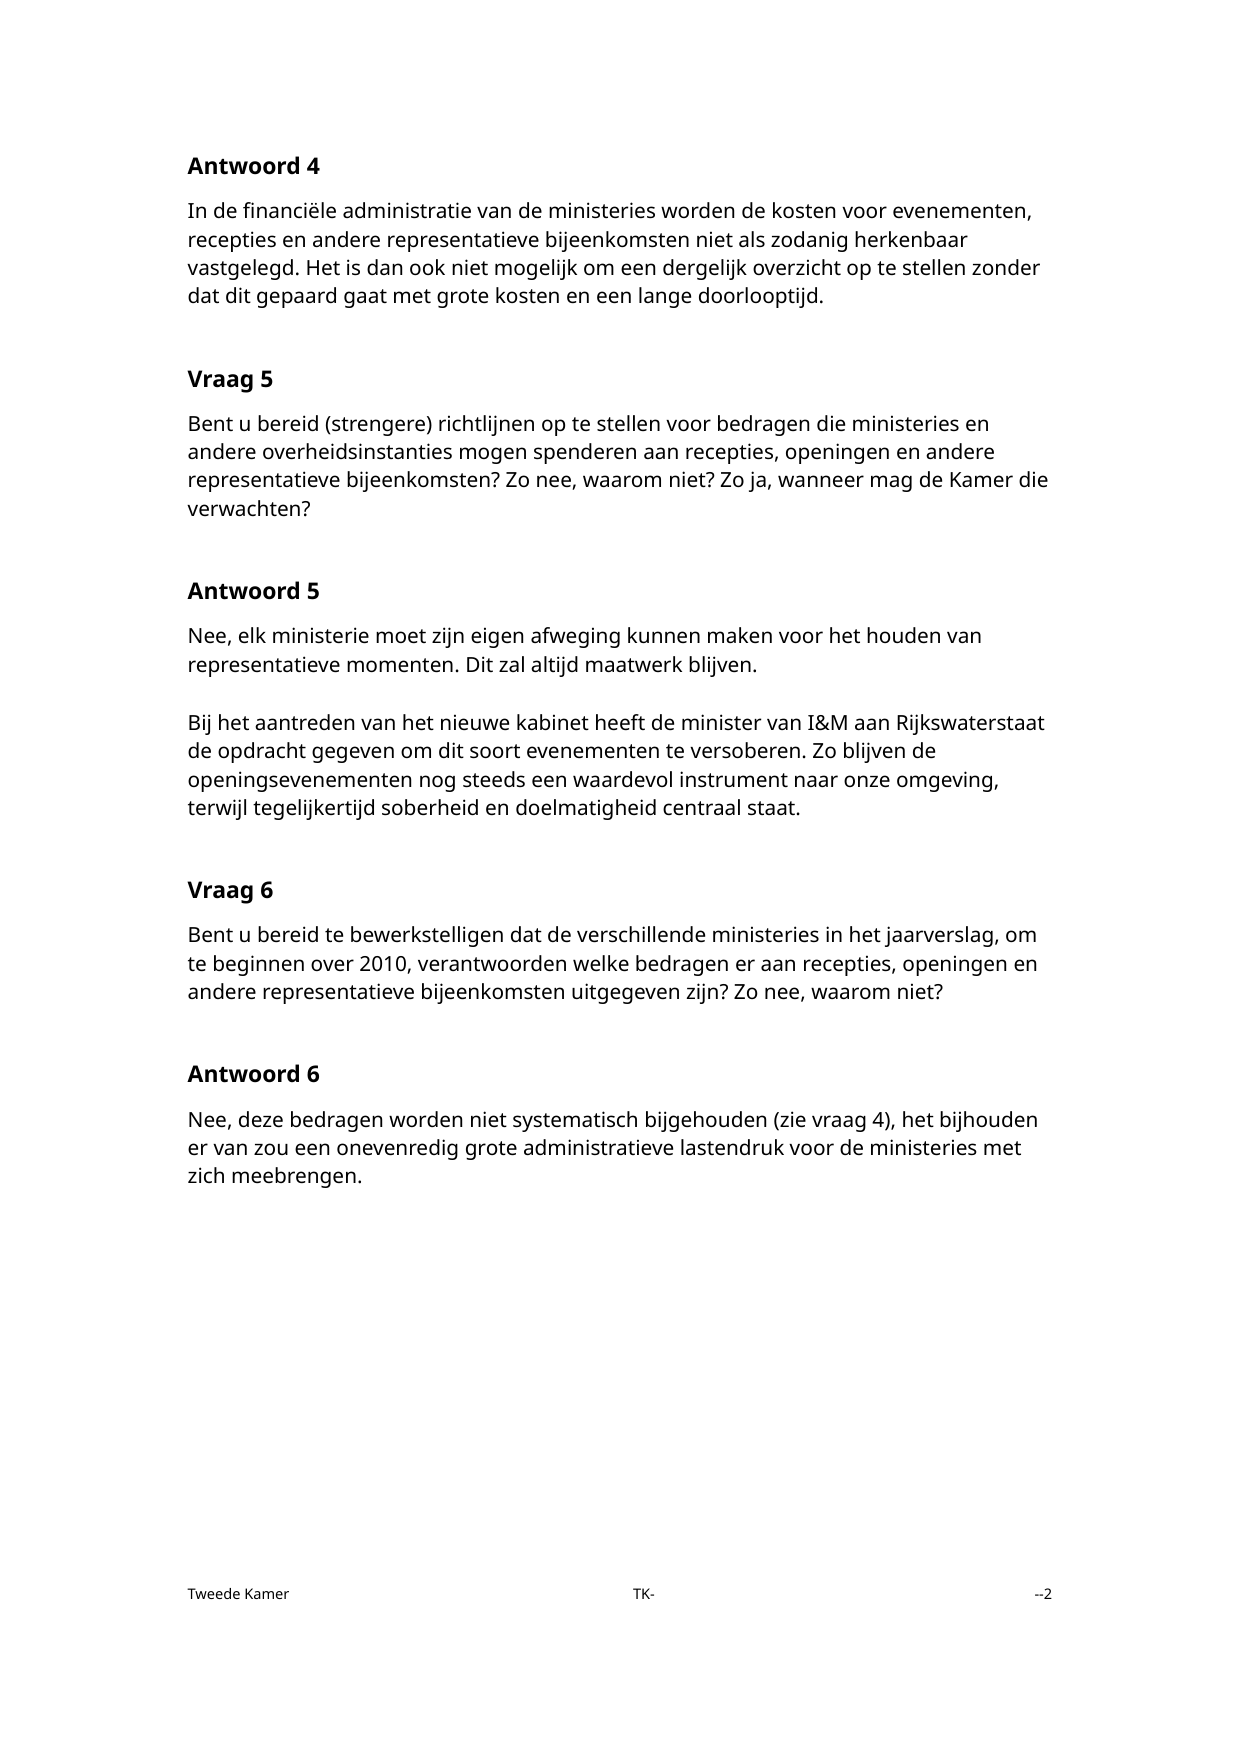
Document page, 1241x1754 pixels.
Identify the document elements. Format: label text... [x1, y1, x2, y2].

subtitle Antwoord 5 [187, 575, 1053, 606]
text Nee, elk ministerie moet zijn eigen afweging kunnen maken voor het houden van representatieve momenten. Dit zal altijd maatwerk blijven. [187, 621, 1053, 678]
text Nee, deze bedragen worden niet systematisch bijgehouden (zie vraag 4), het bijhouden er van zou een onevenredig grote administratieve lastendruk voor de ministeries met zich meebrengen. [187, 1105, 1053, 1190]
subtitle Vraag 6 [187, 874, 1053, 906]
subtitle Antwoord 4 [187, 150, 1053, 181]
text In de financiële administratie van de ministeries worden de kosten voor evenementen, recepties en andere representatieve bijeenkomsten niet als zodanig herkenbaar vastgelegd. Het is dan ook niet mogelijk om een dergelijk overzicht op te stellen zonder dat dit gepaard gaat met grote kosten en een lange doorlooptijd. [187, 196, 1053, 310]
text Bent u bereid te bewerkstelligen dat de verschillende ministeries in het jaarverslag, om te beginnen over 2010, verantwoorden welke bedragen er aan recepties, openingen en andere representatieve bijeenkomsten uitgegeven zijn? Zo nee, waarom niet? [187, 921, 1053, 1006]
text Bij het aantreden van het nieuwe kabinet heeft de minister van I&M aan Rijkswaterstaat de opdracht gegeven om dit soort evenementen te versoberen. Zo blijven de openingsevenementen nog steeds een waardevol instrument naar onze omgeving, terwijl tegelijkertijd soberheid en doelmatigheid centraal staat. [187, 708, 1053, 822]
text Bent u bereid (strengere) richtlijnen op te stellen voor bedragen die ministeries en andere overheidsinstanties mogen spenderen aan recepties, openingen en andere representatieve bijeenkomsten? Zo nee, waarom niet? Zo ja, wanneer mag de Kamer die verwachten? [187, 409, 1053, 522]
subtitle Antwoord 6 [187, 1058, 1053, 1090]
subtitle Vraag 5 [187, 362, 1053, 394]
